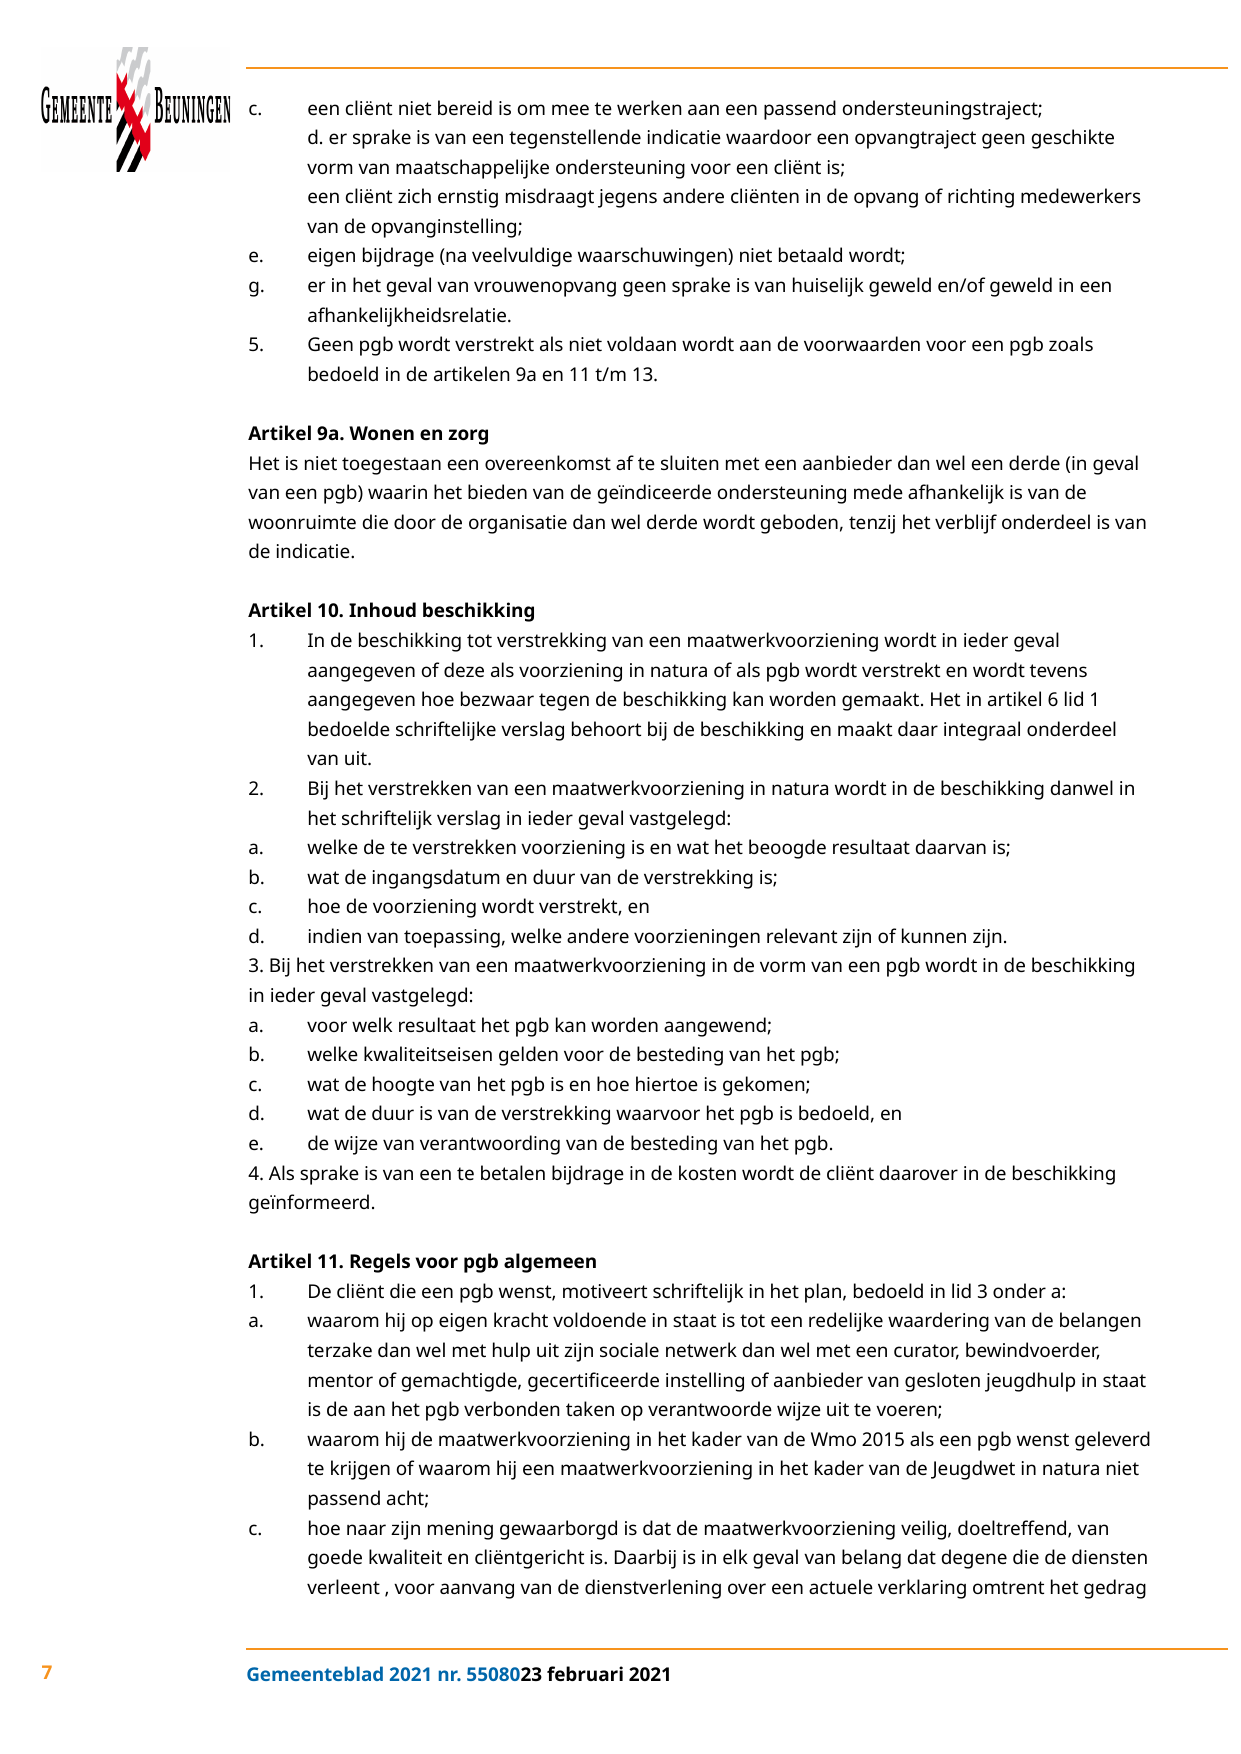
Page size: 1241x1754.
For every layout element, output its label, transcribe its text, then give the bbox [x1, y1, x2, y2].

list wat de ingangsdatum en duur van de verstrekking is; [248, 864, 1152, 890]
list eigen bijdrage (na veelvuldige waarschuwingen) niet betaald wordt; [248, 243, 1152, 268]
list voor welk resultaat het pgb kan worden aangewend; [248, 1012, 1152, 1038]
list Bij het verstrekken van een maatwerkvoorziening in natura wordt in de beschikking danwel in het schriftelijk verslag in ieder geval vastgelegd: [248, 775, 1152, 831]
list waarom hij op eigen kracht voldoende in staat is tot een redelijke waardering van de belangen terzake dan wel met hulp uit zijn sociale netwerk dan wel met een curator, bewindvoerder, mentor of gemachtigde, gecertificeerde instelling of aanbieder van gesloten jeugdhulp in staat is de aan het pgb verbonden taken op verantwoorde wijze uit te voeren; [248, 1308, 1152, 1422]
list de wijze van verantwoording van de besteding van het pgb. [248, 1130, 1152, 1156]
list indien van toepassing, welke andere voorzieningen relevant zijn of kunnen zijn. [248, 923, 1152, 949]
list Geen pgb wordt verstrekt als niet voldaan wordt aan de voorwaarden voor een pgb zoals bedoeld in de artikelen 9a en 11 t/m 13. [248, 331, 1152, 387]
list een cliënt niet bereid is om mee te werken aan een passend ondersteuningstraject; [248, 95, 1152, 121]
list hoe de voorziening wordt verstrekt, en [248, 893, 1152, 919]
list waarom hij de maatwerkvoorziening in het kader van de Wmo 2015 als een pgb wenst geleverd te krijgen of waarom hij een maatwerkvoorziening in het kader van de Jeugdwet in natura niet passend acht; [248, 1426, 1152, 1511]
list d. er sprake is van een tegenstellende indicatie waardoor een opvangtraject geen geschikte vorm van maatschappelijke ondersteuning voor een cliënt is; [248, 124, 1152, 180]
list In de beschikking tot verstrekking van een maatwerkvoorziening wordt in ieder geval aangegeven of deze als voorziening in natura of als pgb wordt verstrekt en wordt tevens aangegeven hoe bezwaar tegen de beschikking kan worden gemaakt. Het in artikel 6 lid 1 bedoelde schriftelijke verslag behoort bij de beschikking en maakt daar integraal onderdeel van uit. [248, 627, 1152, 771]
list hoe naar zijn mening gewaarborgd is dat de maatwerkvoorziening veilig, doeltreffend, van goede kwaliteit en cliëntgericht is. Daarbij is in elk geval van belang dat degene die de diensten verleent , voor aanvang van de dienstverlening over een actuele verklaring omtrent het gedrag [248, 1515, 1152, 1600]
text Artikel 11. Regels voor pgb algemeen [248, 1248, 1152, 1274]
text Artikel 9a. Wonen en zorg [248, 420, 1152, 446]
list welke de te verstrekken voorziening is en wat het beoogde resultaat daarvan is; [248, 834, 1152, 860]
picture [41, 47, 231, 172]
text Het is niet toegestaan een overeenkomst af te sluiten met een aanbieder dan wel een derde (in geval van een pgb) waarin het bieden van de geïndiceerde ondersteuning mede afhankelijk is van de woonruimte die door de organisatie dan wel derde wordt geboden, tenzij het verblijf onderdeel is van de indicatie. [248, 450, 1152, 564]
list er in het geval van vrouwenopvang geen sprake is van huiselijk geweld en/of geweld in een afhankelijkheidsrelatie. [248, 272, 1152, 328]
list wat de duur is van de verstrekking waarvoor het pgb is bedoeld, en [248, 1101, 1152, 1126]
text 4. Als sprake is van een te betalen bijdrage in de kosten wordt de cliënt daarover in de beschikking geïnformeerd. [248, 1160, 1152, 1215]
list De cliënt die een pgb wenst, motiveert schriftelijk in het plan, bedoeld in lid 3 onder a: [248, 1278, 1152, 1304]
list wat de hoogte van het pgb is en hoe hiertoe is gekomen; [248, 1071, 1152, 1097]
text 3. Bij het verstrekken van een maatwerkvoorziening in de vorm van een pgb wordt in de beschikking in ieder geval vastgelegd: [248, 953, 1152, 1008]
list welke kwaliteitseisen gelden voor de besteding van het pgb; [248, 1041, 1152, 1067]
text Artikel 10. Inhoud beschikking [248, 598, 1152, 623]
list een cliënt zich ernstig misdraagt jegens andere cliënten in de opvang of richting medewerkers van de opvanginstelling; [248, 183, 1152, 239]
